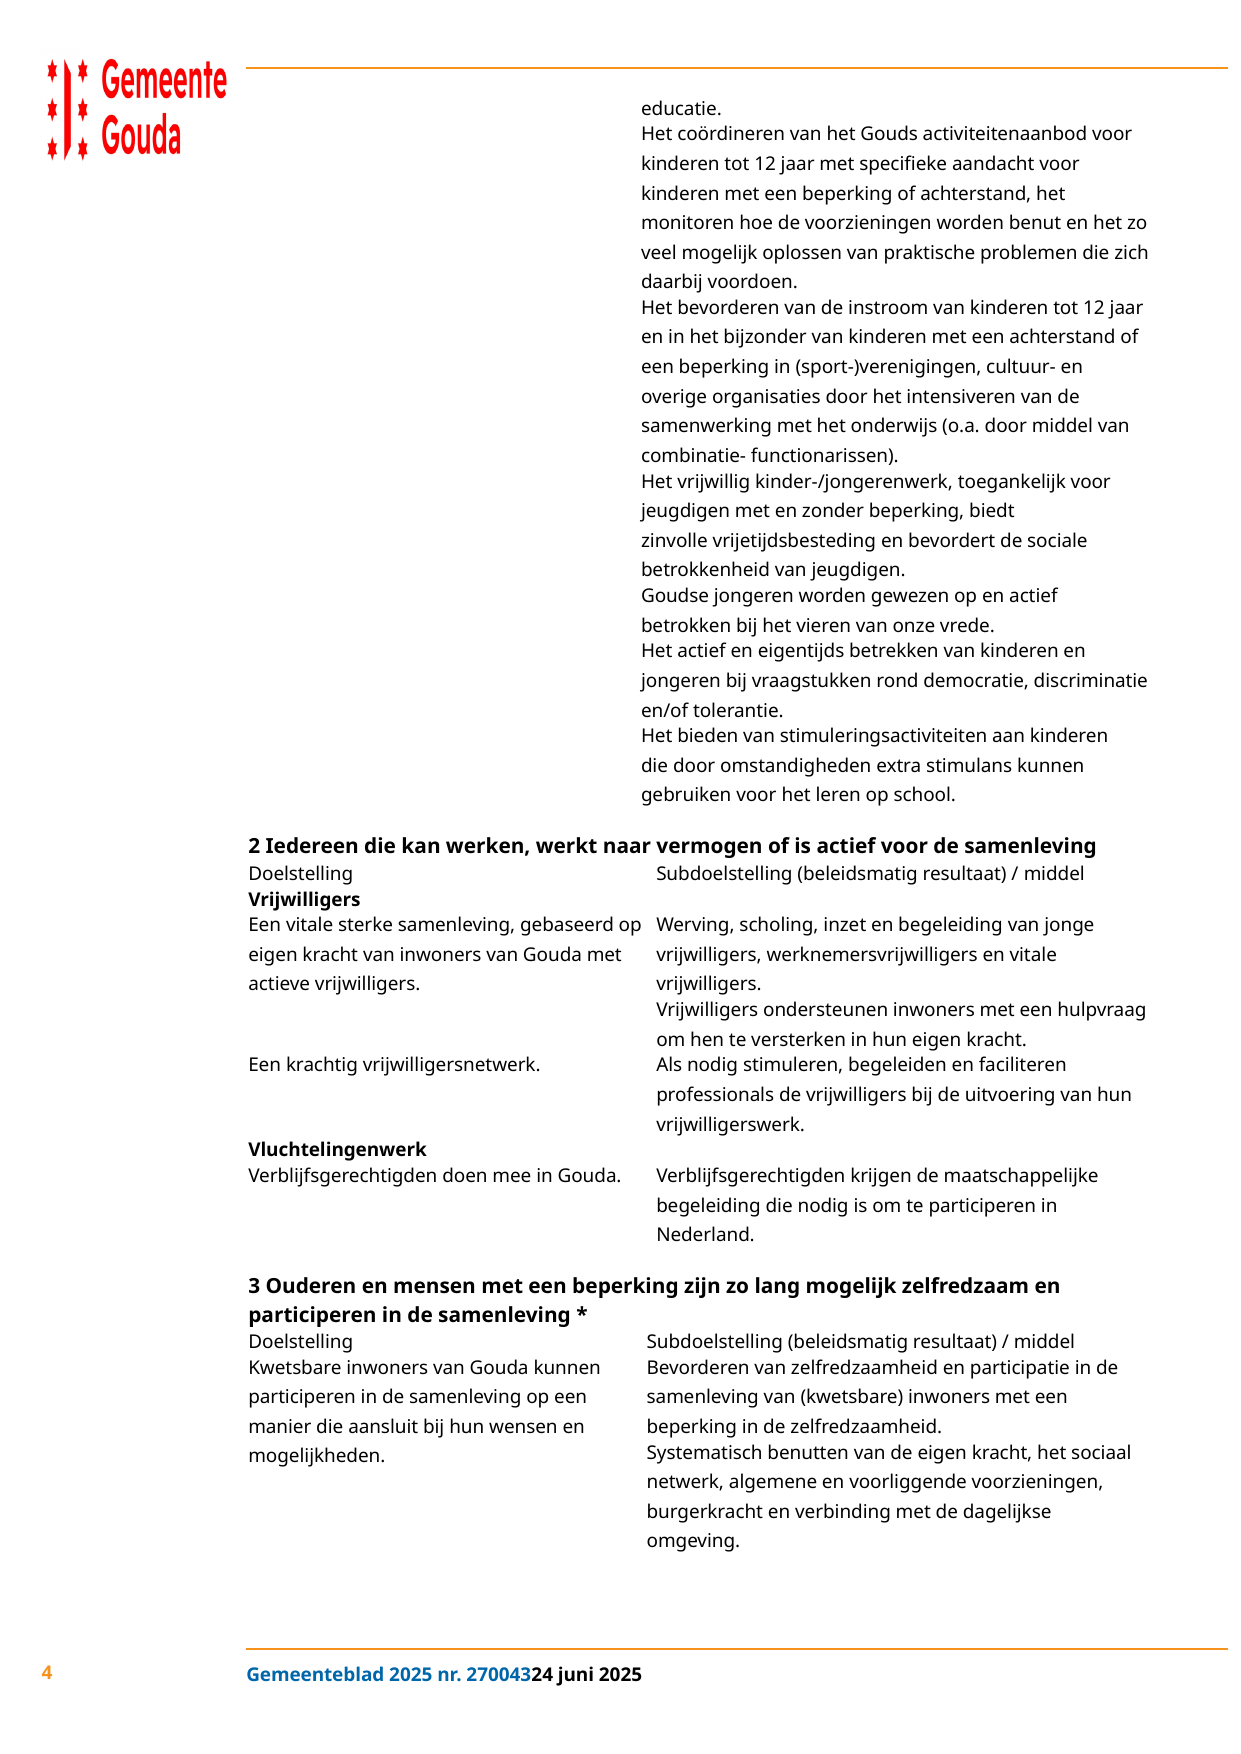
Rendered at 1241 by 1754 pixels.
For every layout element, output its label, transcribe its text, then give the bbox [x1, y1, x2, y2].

picture [41, 47, 231, 172]
table_cell Het vrijwillig kinder-/jongerenwerk, toegankelijk voor jeugdigen met en zonder beperking, biedt zinvolle vrijetijdsbesteding en bevordert de sociale betrokkenheid van jeugdigen. [641, 468, 1152, 582]
text 2 Iedereen die kan werken, werkt naar vermogen of is actief voor de samenleving [248, 831, 1152, 860]
table_cell Een vitale sterke samenleving, gebaseerd op eigen kracht van inwoners van Gouda met actieve vrijwilligers. [248, 911, 656, 1052]
table_cell Het actief en eigentijds betrekken van kinderen en jongeren bij vraagstukken rond democratie, discriminatie en/of tolerantie. [641, 638, 1152, 722]
table_header Subdoelstelling (beleidsmatig resultaat) / middel [646, 1328, 1152, 1354]
table_cell Verblijfsgerechtigden doen mee in Gouda. [248, 1162, 656, 1247]
table_cell Werving, scholing, inzet en begeleiding van jonge vrijwilligers, werknemersvrijwilligers en vitale vrijwilligers. [656, 911, 1152, 996]
table_cell educatie. [641, 95, 1152, 121]
table_header Doelstelling [248, 1328, 646, 1354]
table_cell Vrijwilligers ondersteunen inwoners met een hulpvraag om hen te versterken in hun eigen kracht. [656, 996, 1152, 1052]
table_cell Goudse jongeren worden gewezen op en actief betrokken bij het vieren van onze vrede. [641, 582, 1152, 638]
table_cell Een krachtig vrijwilligersnetwerk. [248, 1052, 656, 1137]
text 3 Ouderen en mensen met een beperking zijn zo lang mogelijk zelfredzaam en participeren in de samenleving * [248, 1271, 1152, 1328]
table_cell Kwetsbare inwoners van Gouda kunnen participeren in de samenleving op een manier die aansluit bij hun wensen en mogelijkheden. [248, 1354, 646, 1553]
table_cell Het bevorderen van de instroom van kinderen tot 12 jaar en in het bijzonder van kinderen met een achterstand of een beperking in (sport-)verenigingen, cultuur- en overige organisaties door het intensiveren van de samenwerking met het onderwijs (o.a. door middel van combinatie- functionarissen). [641, 294, 1152, 468]
table_cell Verblijfsgerechtigden krijgen de maatschappelijke begeleiding die nodig is om te participeren in Nederland. [656, 1162, 1152, 1247]
table_cell Vrijwilligers [248, 886, 1152, 911]
table_cell Vluchtelingenwerk [248, 1137, 1152, 1162]
table_cell Het coördineren van het Gouds activiteitenaanbod voor kinderen tot 12 jaar met specifieke aandacht voor kinderen met een beperking of achterstand, het monitoren hoe de voorzieningen worden benut en het zo veel mogelijk oplossen van praktische problemen die zich daarbij voordoen. [641, 121, 1152, 294]
table_cell Systematisch benutten van de eigen kracht, het sociaal netwerk, algemene en voorliggende voorzieningen, burgerkracht en verbinding met de dagelijkse omgeving. [646, 1439, 1152, 1553]
table_cell [248, 95, 641, 807]
table_cell Bevorderen van zelfredzaamheid en participatie in de samenleving van (kwetsbare) inwoners met een beperking in de zelfredzaamheid. [646, 1354, 1152, 1439]
table_cell Als nodig stimuleren, begeleiden en faciliteren professionals de vrijwilligers bij de uitvoering van hun vrijwilligerswerk. [656, 1052, 1152, 1137]
table_header Subdoelstelling (beleidsmatig resultaat) / middel [656, 860, 1152, 886]
table_cell Het bieden van stimuleringsactiviteiten aan kinderen die door omstandigheden extra stimulans kunnen gebruiken voor het leren op school. [641, 723, 1152, 807]
table_header Doelstelling [248, 860, 656, 886]
